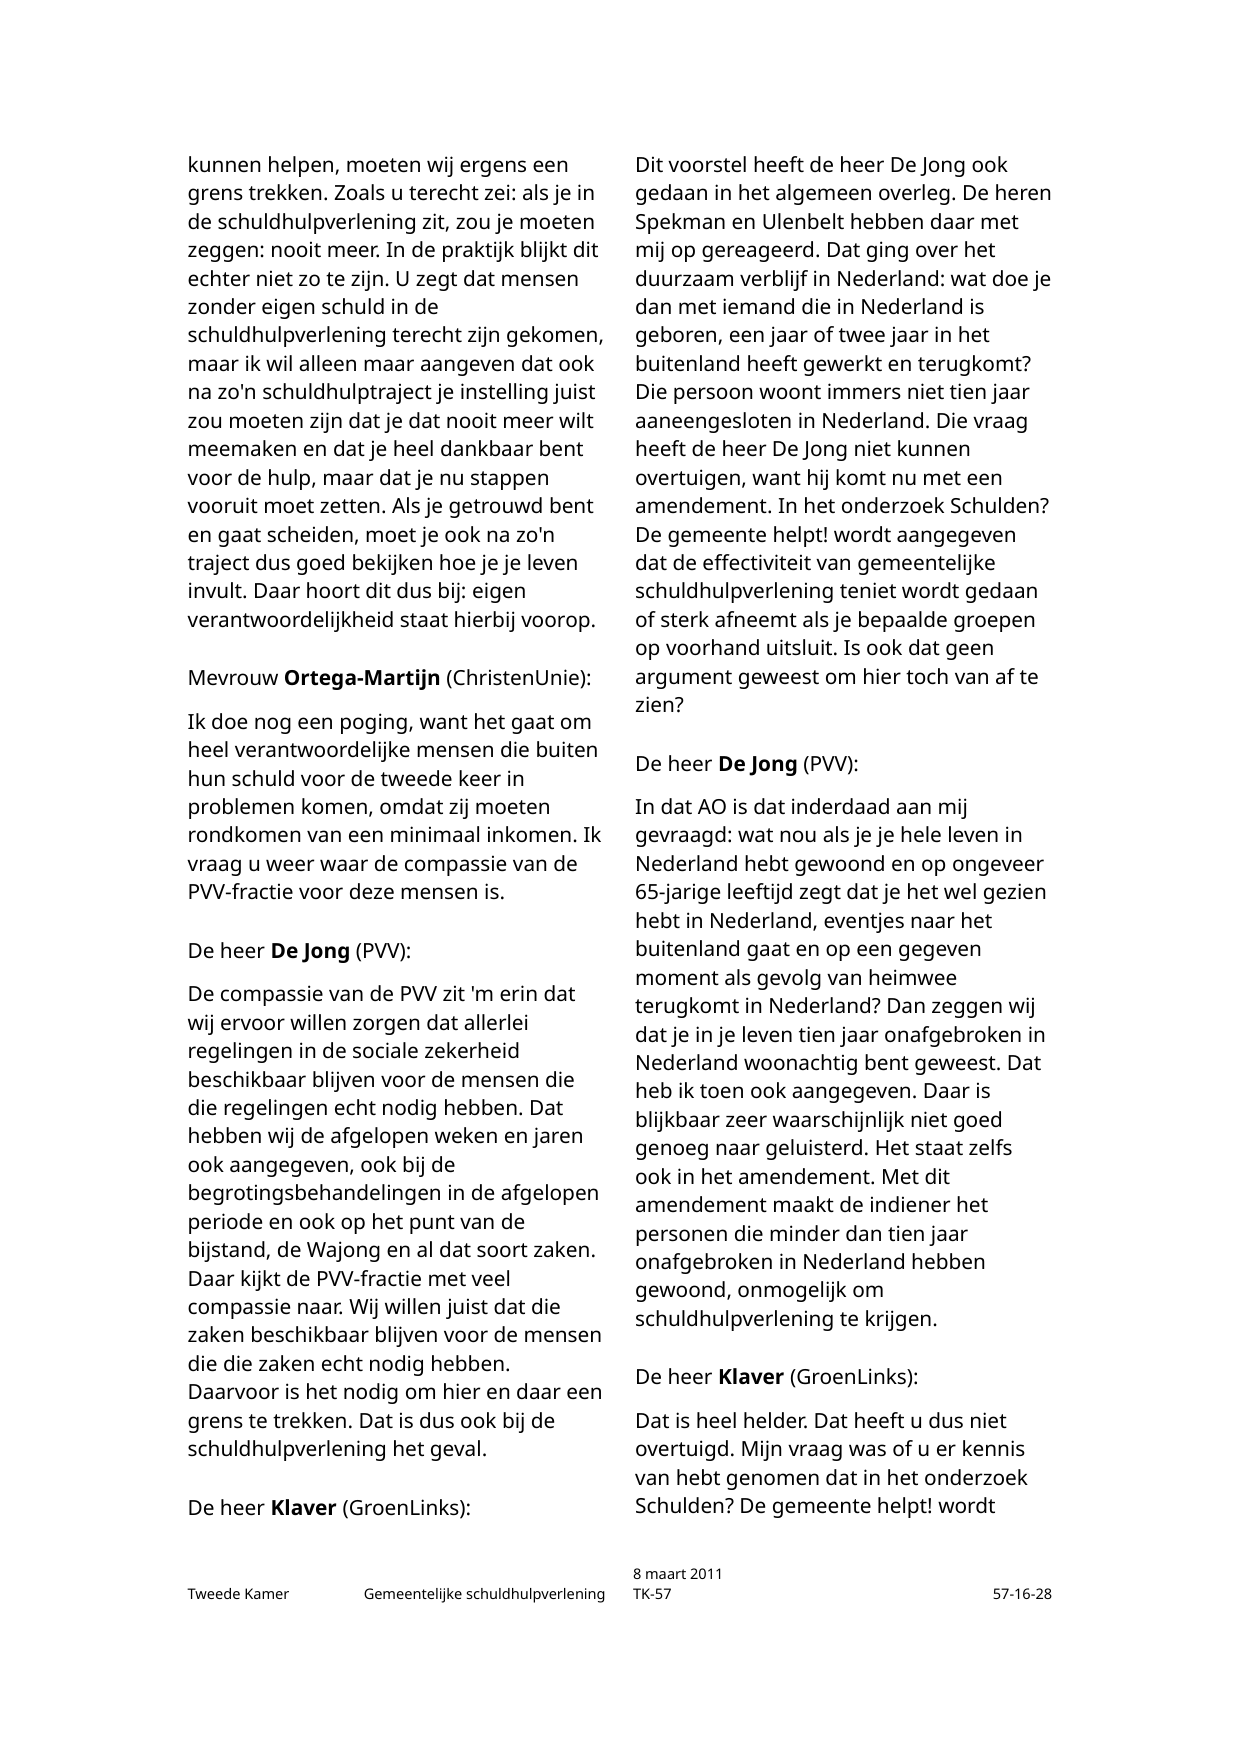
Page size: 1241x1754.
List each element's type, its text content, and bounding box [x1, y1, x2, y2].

text De heer Klaver (GroenLinks): [635, 1362, 1053, 1391]
text kunnen helpen, moeten wij ergens een grens trekken. Zoals u terecht zei: als je in de schuldhulpverlening zit, zou je moeten zeggen: nooit meer. In de praktijk blijkt dit echter niet zo te zijn. U zegt dat mensen zonder eigen schuld in de schuldhulpverlening terecht zijn gekomen, maar ik wil alleen maar aangeven dat ook na zo'n schuldhulptraject je instelling juist zou moeten zijn dat je dat nooit meer wilt meemaken en dat je heel dankbaar bent voor de hulp, maar dat je nu stappen vooruit moet zetten. Als je getrouwd bent en gaat scheiden, moet je ook na zo'n traject dus goed bekijken hoe je je leven invult. Daar hoort dit dus bij: eigen verantwoordelijkheid staat hierbij voorop. [187, 150, 605, 633]
text De compassie van de PVV zit 'm erin dat wij ervoor willen zorgen dat allerlei regelingen in de sociale zekerheid beschikbaar blijven voor de mensen die die regelingen echt nodig hebben. Dat hebben wij de afgelopen weken en jaren ook aangegeven, ook bij de begrotingsbehandelingen in de afgelopen periode en ook op het punt van de bijstand, de Wajong en al dat soort zaken. Daar kijkt de PVV-fractie met veel compassie naar. Wij willen juist dat die zaken beschikbaar blijven voor de mensen die die zaken echt nodig hebben. Daarvoor is het nodig om hier en daar een grens te trekken. Dat is dus ook bij de schuldhulpverlening het geval. [187, 979, 605, 1463]
text De heer De Jong (PVV): [635, 749, 1053, 777]
text Dat is heel helder. Dat heeft u dus niet overtuigd. Mijn vraag was of u er kennis van hebt genomen dat in het onderzoek Schulden? De gemeente helpt! wordt [635, 1406, 1053, 1520]
text Dit voorstel heeft de heer De Jong ook gedaan in het algemeen overleg. De heren Spekman en Ulenbelt hebben daar met mij op gereageerd. Dat ging over het duurzaam verblijf in Nederland: wat doe je dan met iemand die in Nederland is geboren, een jaar of twee jaar in het buitenland heeft gewerkt en terugkomt? Die persoon woont immers niet tien jaar aaneengesloten in Nederland. Die vraag heeft de heer De Jong niet kunnen overtuigen, want hij komt nu met een amendement. In het onderzoek Schulden? De gemeente helpt! wordt aangegeven dat de effectiviteit van gemeentelijke schuldhulpverlening teniet wordt gedaan of sterk afneemt als je bepaalde groepen op voorhand uitsluit. Is ook dat geen argument geweest om hier toch van af te zien? [635, 150, 1053, 719]
text Ik doe nog een poging, want het gaat om heel verantwoordelijke mensen die buiten hun schuld voor de tweede keer in problemen komen, omdat zij moeten rondkomen van een minimaal inkomen. Ik vraag u weer waar de compassie van de PVV-fractie voor deze mensen is. [187, 707, 605, 906]
text De heer De Jong (PVV): [187, 936, 605, 964]
text In dat AO is dat inderdaad aan mij gevraagd: wat nou als je je hele leven in Nederland hebt gewoond en op ongeveer 65-jarige leeftijd zegt dat je het wel gezien hebt in Nederland, eventjes naar het buitenland gaat en op een gegeven moment als gevolg van heimwee terugkomt in Nederland? Dan zeggen wij dat je in je leven tien jaar onafgebroken in Nederland woonachtig bent geweest. Dat heb ik toen ook aangegeven. Daar is blijkbaar zeer waarschijnlijk niet goed genoeg naar geluisterd. Het staat zelfs ook in het amendement. Met dit amendement maakt de indiener het personen die minder dan tien jaar onafgebroken in Nederland hebben gewoond, onmogelijk om schuldhulpverlening te krijgen. [635, 792, 1053, 1332]
text Mevrouw Ortega-Martijn (ChristenUnie): [187, 663, 605, 692]
text De heer Klaver (GroenLinks): [187, 1493, 605, 1521]
